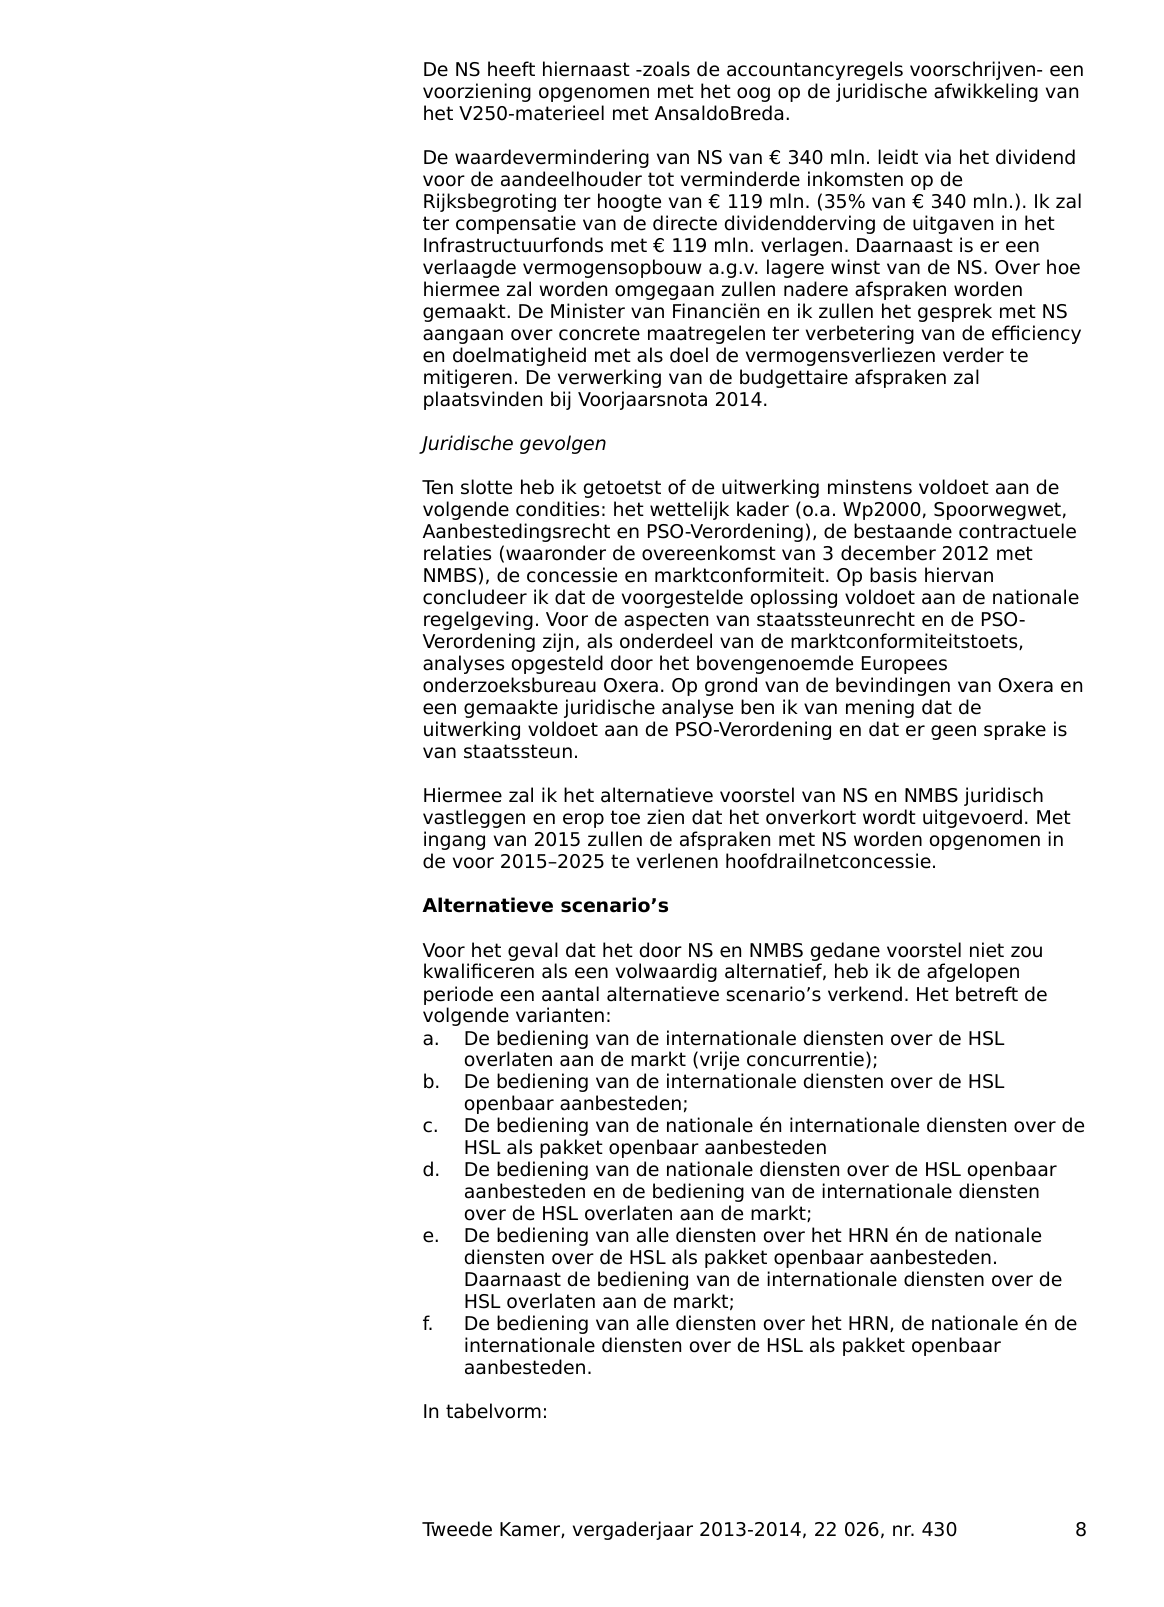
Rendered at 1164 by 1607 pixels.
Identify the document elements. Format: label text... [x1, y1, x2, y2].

text In tabelvorm: [422, 1401, 1087, 1423]
text Voor het geval dat het door NS en NMBS gedane voorstel niet zou kwalificeren als een volwaardig alternatief, heb ik de afgelopen periode een aantal alternatieve scenario’s verkend. Het betreft de volgende varianten: [422, 939, 1087, 1027]
text Ten slotte heb ik getoetst of de uitwerking minstens voldoet aan de volgende condities: het wettelijk kader (o.a. Wp2000, Spoorwegwet, Aanbestedingsrecht en PSO-Verordening), de bestaande contractuele relaties (waaronder de overeenkomst van 3 december 2012 met NMBS), de concessie en marktconformiteit. Op basis hiervan concludeer ik dat de voorgestelde oplossing voldoet aan de nationale regelgeving. Voor de aspecten van staatssteunrecht en de PSO-Verordening zijn, als onderdeel van de marktconformiteitstoets, analyses opgesteld door het bovengenoemde Europees onderzoeksbureau Oxera. Op grond van de bevindingen van Oxera en een gemaakte juridische analyse ben ik van mening dat de uitwerking voldoet aan de PSO-Verordening en dat er geen sprake is van staatssteun. [422, 477, 1087, 763]
text Hiermee zal ik het alternatieve voorstel van NS en NMBS juridisch vastleggen en erop toe zien dat het onverkort wordt uitgevoerd. Met ingang van 2015 zullen de afspraken met NS worden opgenomen in de voor 2015–2025 te verlenen hoofdrailnetconcessie. [422, 785, 1087, 873]
subtitle Alternatieve scenario’s [422, 895, 1087, 917]
text d. De bediening van de nationale diensten over de HSL openbaar aanbesteden en de bediening van de internationale diensten over de HSL overlaten aan de markt; [422, 1159, 1087, 1225]
text f. De bediening van alle diensten over het HRN, de nationale én de internationale diensten over de HSL als pakket openbaar aanbesteden. [422, 1313, 1087, 1379]
text c. De bediening van de nationale én internationale diensten over de HSL als pakket openbaar aanbesteden [422, 1115, 1087, 1159]
subtitle Juridische gevolgen [422, 433, 1087, 455]
text e. De bediening van alle diensten over het HRN én de nationale diensten over de HSL als pakket openbaar aanbesteden. Daarnaast de bediening van de internationale diensten over de HSL overlaten aan de markt; [422, 1225, 1087, 1313]
text b. De bediening van de internationale diensten over de HSL openbaar aanbesteden; [422, 1071, 1087, 1115]
text De NS heeft hiernaast -zoals de accountancyregels voorschrijven- een voorziening opgenomen met het oog op de juridische afwikkeling van het V250-materieel met AnsaldoBreda. [422, 59, 1087, 125]
text De waardevermindering van NS van € 340 mln. leidt via het dividend voor de aandeelhouder tot verminderde inkomsten op de Rijksbegroting ter hoogte van € 119 mln. (35% van € 340 mln.). Ik zal ter compensatie van de directe dividendderving de uitgaven in het Infrastructuurfonds met € 119 mln. verlagen. Daarnaast is er een verlaagde vermogensopbouw a.g.v. lagere winst van de NS. Over hoe hiermee zal worden omgegaan zullen nadere afspraken worden gemaakt. De Minister van Financiën en ik zullen het gesprek met NS aangaan over concrete maatregelen ter verbetering van de efficiency en doelmatigheid met als doel de vermogensverliezen verder te mitigeren. De verwerking van de budgettaire afspraken zal plaatsvinden bij Voorjaarsnota 2014. [422, 147, 1087, 411]
text a. De bediening van de internationale diensten over de HSL overlaten aan de markt (vrije concurrentie); [422, 1027, 1087, 1071]
